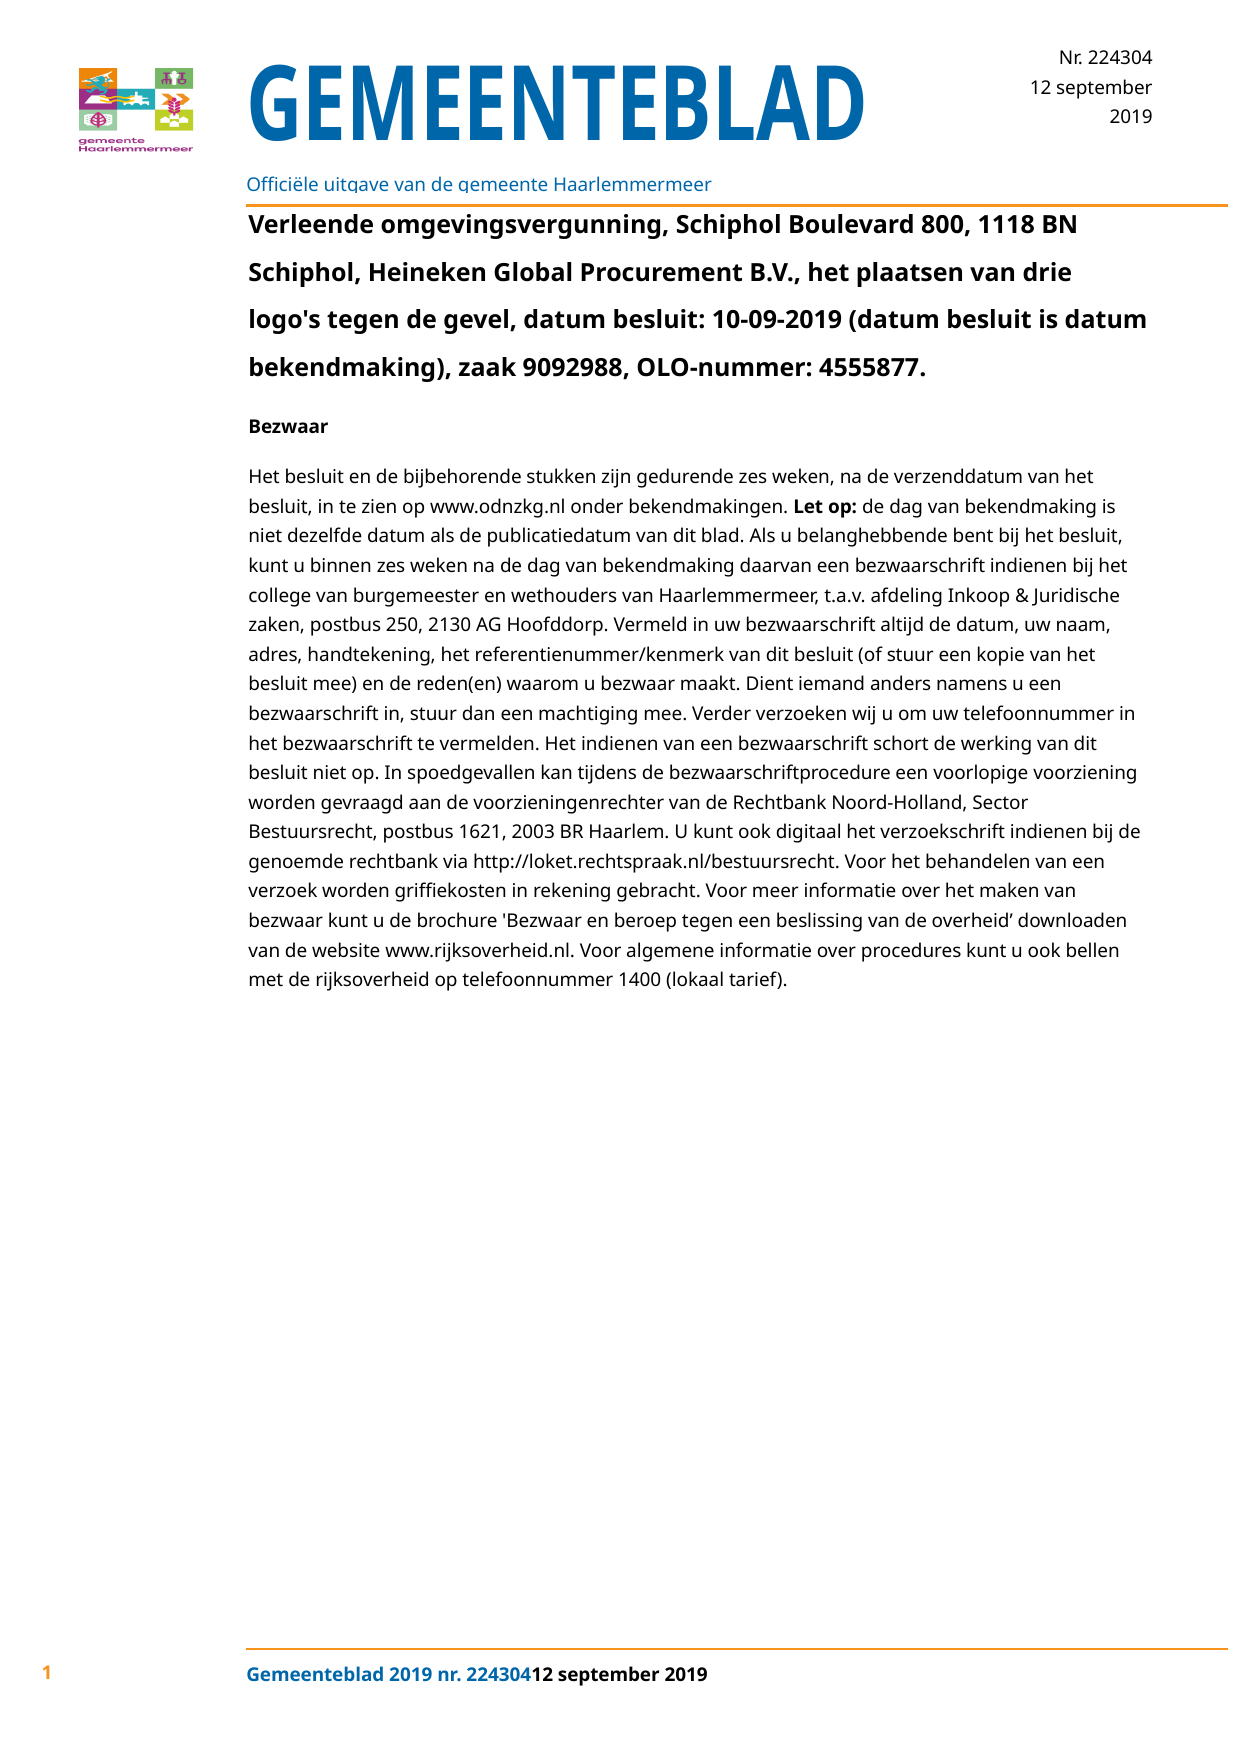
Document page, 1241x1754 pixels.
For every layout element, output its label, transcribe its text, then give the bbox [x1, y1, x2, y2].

picture [41, 47, 231, 172]
text Het besluit en de bijbehorende stukken zijn gedurende zes weken, na de verzenddatum van het besluit, in te zien op www.odnzkg.nl onder bekendmakingen. Let op: de dag van bekendmaking is niet dezelfde datum als de publicatiedatum van dit blad. Als u belanghebbende bent bij het besluit, kunt u binnen zes weken na de dag van bekendmaking daarvan een bezwaarschrift indienen bij het college van burgemeester en wethouders van Haarlemmermeer, t.a.v. afdeling Inkoop & Juridische zaken, postbus 250, 2130 AG Hoofddorp. Vermeld in uw bezwaarschrift altijd de datum, uw naam, adres, handtekening, het referentienummer/kenmerk van dit besluit (of stuur een kopie van het besluit mee) en de reden(en) waarom u bezwaar maakt. Dient iemand anders namens u een bezwaarschrift in, stuur dan een machtiging mee. Verder verzoeken wij u om uw telefoonnummer in het bezwaarschrift te vermelden. Het indienen van een bezwaarschrift schort de werking van dit besluit niet op. In spoedgevallen kan tijdens de bezwaarschriftprocedure een voorlopige voorziening worden gevraagd aan de voorzieningenrechter van de Rechtbank Noord-Holland, Sector Bestuursrecht, postbus 1621, 2003 BR Haarlem. U kunt ook digitaal het verzoekschrift indienen bij de genoemde rechtbank via http://loket.rechtspraak.nl/bestuursrecht. Voor het behandelen van een verzoek worden griffiekosten in rekening gebracht. Voor meer informatie over het maken van bezwaar kunt u de brochure 'Bezwaar en beroep tegen een beslissing van de overheid’ downloaden van de website www.rijksoverheid.nl. Voor algemene informatie over procedures kunt u ook bellen met de rijksoverheid op telefoonnummer 1400 (lokaal tarief). [248, 463, 1152, 992]
text Bezwaar [248, 413, 1152, 439]
text Verleende omgevingsvergunning, Schiphol Boulevard 800, 1118 BN Schiphol, Heineken Global Procurement B.V., het plaatsen van drie logo's tegen de gevel, datum besluit: 10-09-2019 (datum besluit is datum bekendmaking), zaak 9092988, OLO-nummer: 4555877. [248, 207, 1152, 384]
